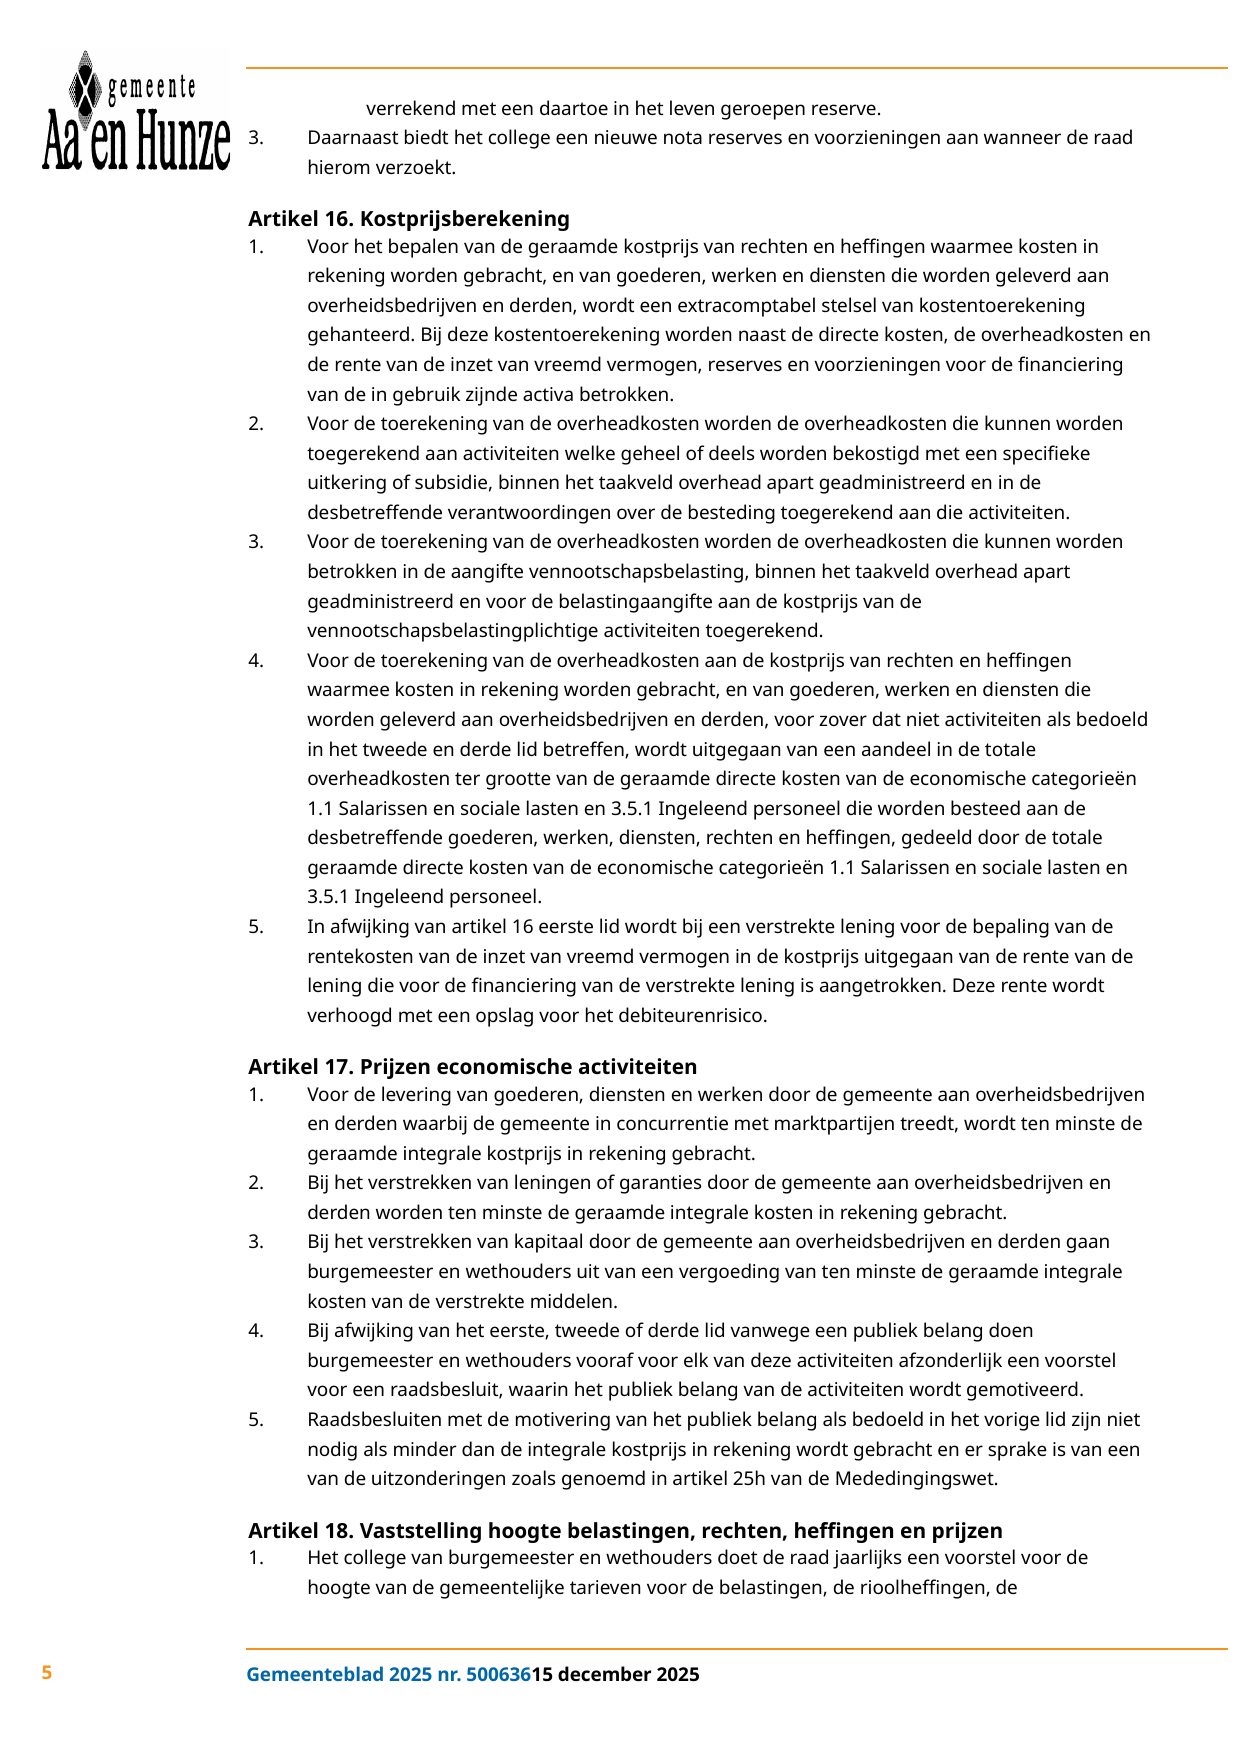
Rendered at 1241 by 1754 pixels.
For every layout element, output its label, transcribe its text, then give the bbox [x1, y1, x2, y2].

list Voor het bepalen van de geraamde kostprijs van rechten en heffingen waarmee kosten in rekening worden gebracht, en van goederen, werken en diensten die worden geleverd aan overheidsbedrijven en derden, wordt een extracomptabel stelsel van kostentoerekening gehanteerd. Bij deze kostentoerekening worden naast de directe kosten, de overheadkosten en de rente van de inzet van vreemd vermogen, reserves en voorzieningen voor de financiering van de in gebruik zijnde activa betrokken. [248, 233, 1152, 406]
list Bij het verstrekken van kapitaal door de gemeente aan overheidsbedrijven en derden gaan burgemeester en wethouders uit van een vergoeding van ten minste de geraamde integrale kosten van de verstrekte middelen. [248, 1229, 1152, 1314]
list Voor de levering van goederen, diensten en werken door de gemeente aan overheidsbedrijven en derden waarbij de gemeente in concurrentie met marktpartijen treedt, wordt ten minste de geraamde integrale kostprijs in rekening gebracht. [248, 1081, 1152, 1166]
list Bij afwijking van het eerste, tweede of derde lid vanwege een publiek belang doen burgemeester en wethouders vooraf voor elk van deze activiteiten afzonderlijk een voorstel voor een raadsbesluit, waarin het publiek belang van de activiteiten wordt gemotiveerd. [248, 1317, 1152, 1402]
picture [41, 47, 231, 172]
list Daarnaast biedt het college een nieuwe nota reserves en voorzieningen aan wanneer de raad hierom verzoekt. [248, 124, 1152, 180]
list Voor de toerekening van de overheadkosten worden de overheadkosten die kunnen worden toegerekend aan activiteiten welke geheel of deels worden bekostigd met een specifieke uitkering of subsidie, binnen het taakveld overhead apart geadministreerd en in de desbetreffende verantwoordingen over de besteding toegerekend aan die activiteiten. [248, 410, 1152, 525]
list Voor de toerekening van de overheadkosten aan de kostprijs van rechten en heffingen waarmee kosten in rekening worden gebracht, en van goederen, werken en diensten die worden geleverd aan overheidsbedrijven en derden, voor zover dat niet activiteiten als bedoeld in het tweede en derde lid betreffen, wordt uitgegaan van een aandeel in de totale overheadkosten ter grootte van de geraamde directe kosten van de economische categorieën 1.1 Salarissen en sociale lasten en 3.5.1 Ingeleend personeel die worden besteed aan de desbetreffende goederen, werken, diensten, rechten en heffingen, gedeeld door de totale geraamde directe kosten van de economische categorieën 1.1 Salarissen en sociale lasten en 3.5.1 Ingeleend personeel. [248, 647, 1152, 909]
list Het college van burgemeester en wethouders doet de raad jaarlijks een voorstel voor de hoogte van de gemeentelijke tarieven voor de belastingen, de rioolheffingen, de [248, 1544, 1152, 1599]
list Bij het verstrekken van leningen of garanties door de gemeente aan overheidsbedrijven en derden worden ten minste de geraamde integrale kosten in rekening gebracht. [248, 1169, 1152, 1225]
list Raadsbesluiten met de motivering van het publiek belang als bedoeld in het vorige lid zijn niet nodig als minder dan de integrale kostprijs in rekening wordt gebracht en er sprake is van een van de uitzonderingen zoals genoemd in artikel 25h van de Mededingingswet. [248, 1406, 1152, 1491]
text Artikel 16. Kostprijsberekening [248, 204, 1152, 233]
list verrekend met een daartoe in het leven geroepen reserve. [307, 95, 1152, 121]
list Voor de toerekening van de overheadkosten worden de overheadkosten die kunnen worden betrokken in de aangifte vennootschapsbelasting, binnen het taakveld overhead apart geadministreerd en voor de belastingaangifte aan de kostprijs van de vennootschapsbelastingplichtige activiteiten toegerekend. [248, 529, 1152, 643]
text Artikel 17. Prijzen economische activiteiten [248, 1052, 1152, 1081]
list In afwijking van artikel 16 eerste lid wordt bij een verstrekte lening voor de bepaling van de rentekosten van de inzet van vreemd vermogen in de kostprijs uitgegaan van de rente van de lening die voor de financiering van de verstrekte lening is aangetrokken. Deze rente wordt verhoogd met een opslag voor het debiteurenrisico. [248, 913, 1152, 1028]
text Artikel 18. Vaststelling hoogte belastingen, rechten, heffingen en prijzen [248, 1516, 1152, 1544]
